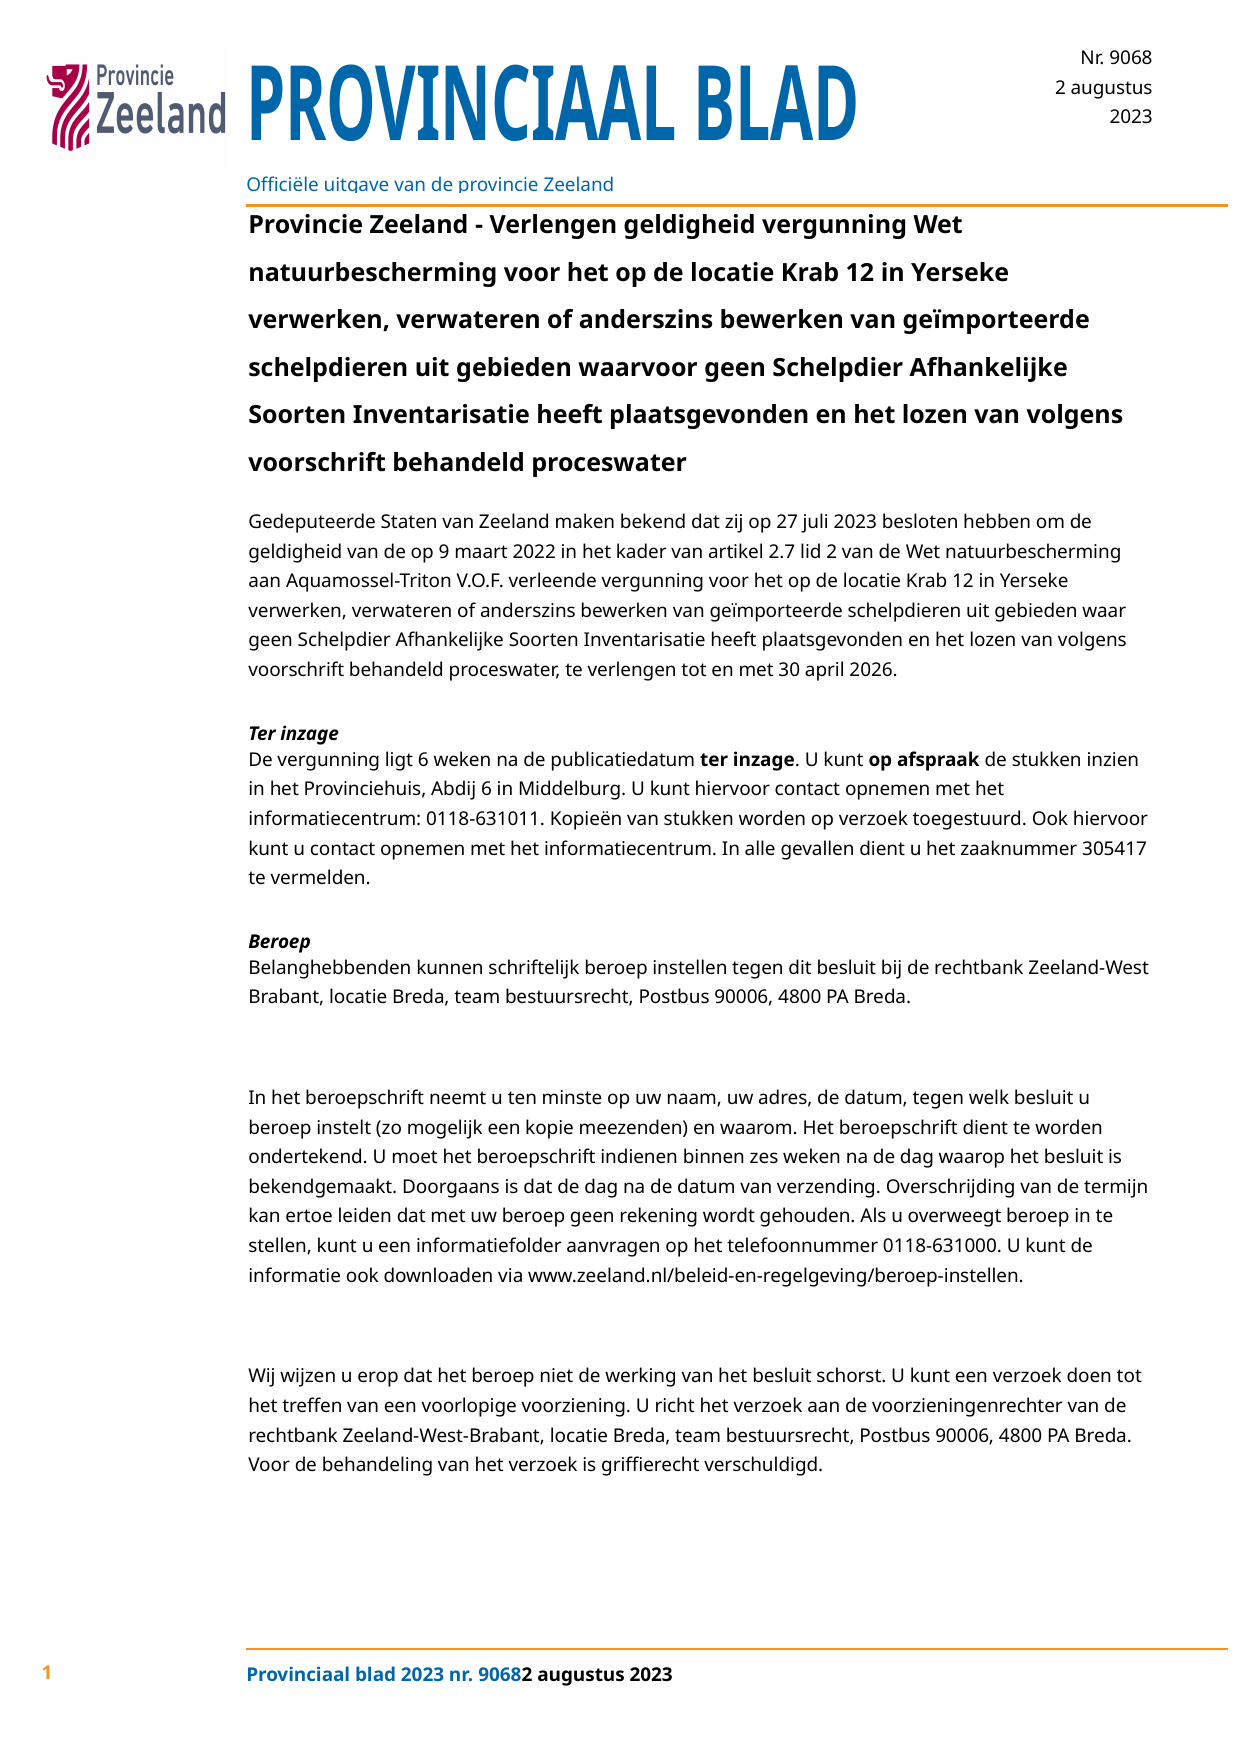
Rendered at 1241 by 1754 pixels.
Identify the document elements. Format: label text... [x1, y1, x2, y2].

text In het beroepschrift neemt u ten minste op uw naam, uw adres, de datum, tegen welk besluit u beroep instelt (zo mogelijk een kopie meezenden) en waarom. Het beroepschrift dient te worden ondertekend. U moet het beroepschrift indienen binnen zes weken na de dag waarop het besluit is bekendgemaakt. Doorgaans is dat de dag na de datum van verzending. Overschrijding van de termijn kan ertoe leiden dat met uw beroep geen rekening wordt gehouden. Als u overweegt beroep in te stellen, kunt u een informatiefolder aanvragen op het telefoonnummer 0118-631000. U kunt de informatie ook downloaden via www.zeeland.nl/beleid-en-regelgeving/beroep-instellen. [248, 1084, 1152, 1288]
text Provincie Zeeland - Verlengen geldigheid vergunning Wet natuurbescherming voor het op de locatie Krab 12 in Yerseke verwerken, verwateren of anderszins bewerken van geïmporteerde schelpdieren uit gebieden waarvoor geen Schelpdier Afhankelijke Soorten Inventarisatie heeft plaatsgevonden en het lozen van volgens voorschrift behandeld proceswater [248, 207, 1152, 479]
text Beroep [248, 928, 1152, 954]
text De vergunning ligt 6 weken na de publicatiedatum ter inzage. U kunt op afspraak de stukken inzien in het Provinciehuis, Abdij 6 in Middelburg. U kunt hiervoor contact opnemen met het informatiecentrum: 0118-631011. Kopieën van stukken worden op verzoek toegestuurd. Ook hiervoor kunt u contact opnemen met het informatiecentrum. In alle gevallen dient u het zaaknummer 305417 te vermelden. [248, 746, 1152, 890]
text Belanghebbenden kunnen schriftelijk beroep instellen tegen dit besluit bij de rechtbank Zeeland-West Brabant, locatie Breda, team bestuursrecht, Postbus 90006, 4800 PA Breda. [248, 954, 1152, 1009]
text Gedeputeerde Staten van Zeeland maken bekend dat zij op 27 juli 2023 besloten hebben om de geldigheid van de op 9 maart 2022 in het kader van artikel 2.7 lid 2 van de Wet natuurbescherming aan Aquamossel-Triton V.O.F. verleende vergunning voor het op de locatie Krab 12 in Yerseke verwerken, verwateren of anderszins bewerken van geïmporteerde schelpdieren uit gebieden waar geen Schelpdier Afhankelijke Soorten Inventarisatie heeft plaatsgevonden en het lozen van volgens voorschrift behandeld proceswater, te verlengen tot en met 30 april 2026. [248, 508, 1152, 682]
picture [41, 47, 231, 172]
text Ter inzage [248, 720, 1152, 746]
text Wij wijzen u erop dat het beroep niet de werking van het besluit schorst. U kunt een verzoek doen tot het treffen van een voorlopige voorziening. U richt het verzoek aan de voorzieningenrechter van de rechtbank Zeeland-West-Brabant, locatie Breda, team bestuursrecht, Postbus 90006, 4800 PA Breda. Voor de behandeling van het verzoek is griffierecht verschuldigd. [248, 1363, 1152, 1477]
